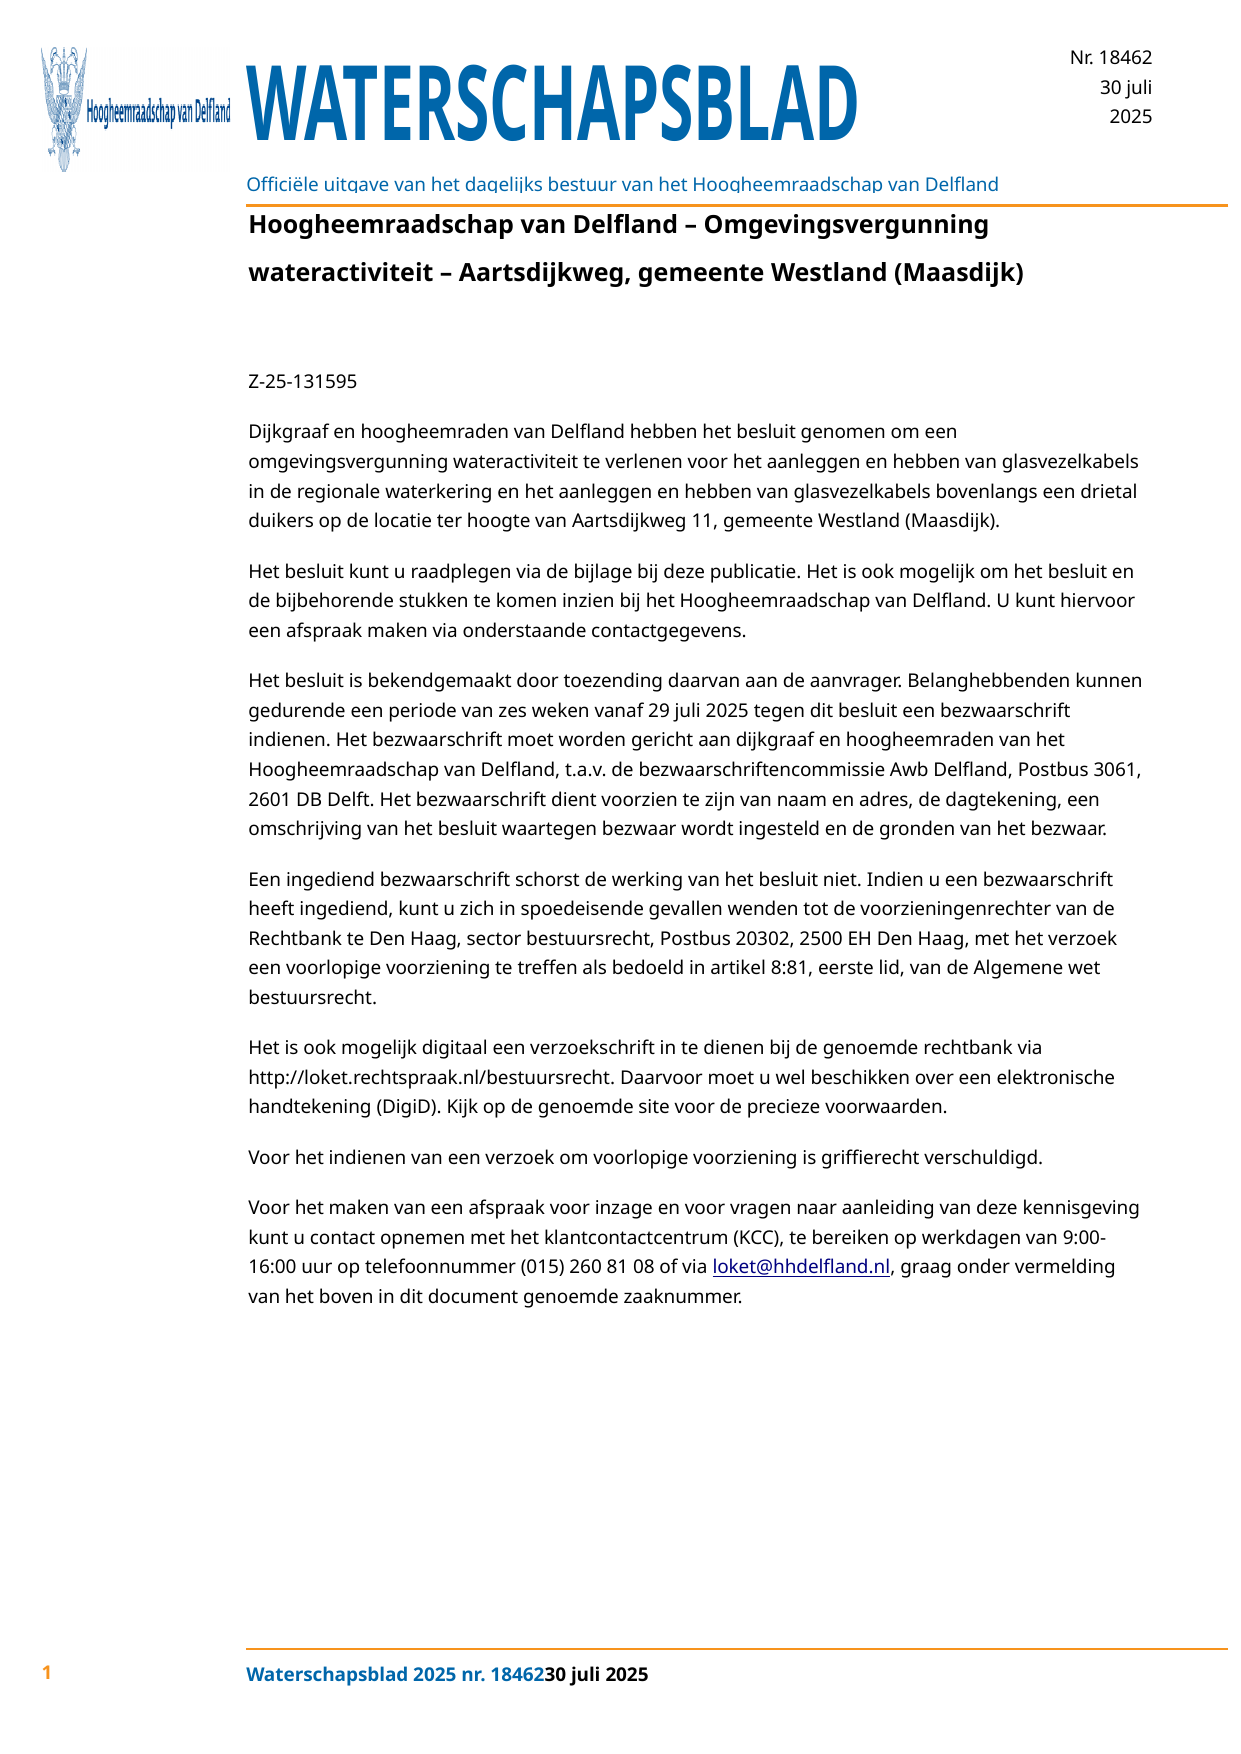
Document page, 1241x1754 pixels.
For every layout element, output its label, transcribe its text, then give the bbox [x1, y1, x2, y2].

text Het besluit kunt u raadplegen via de bijlage bij deze publicatie. Het is ook mogelijk om het besluit en de bijbehorende stukken te komen inzien bij het Hoogheemraadschap van Delfland. U kunt hiervoor een afspraak maken via onderstaande contactgegevens. [248, 558, 1152, 643]
text Z-25-131595 [248, 368, 1152, 394]
text Voor het maken van een afspraak voor inzage en voor vragen naar aanleiding van deze kennisgeving kunt u contact opnemen met het klantcontactcentrum (KCC), te bereiken op werkdagen van 9:00-16:00 uur op telefoonnummer (015) 260 81 08 of via loket@hhdelfland.nl, graag onder vermelding van het boven in dit document genoemde zaaknummer. [248, 1194, 1152, 1309]
text Voor het indienen van een verzoek om voorlopige voorziening is griffierecht verschuldigd. [248, 1144, 1152, 1170]
text Hoogheemraadschap van Delfland – Omgevingsvergunning wateractiviteit – Aartsdijkweg, gemeente Westland (Maasdijk) [248, 207, 1152, 288]
text Het besluit is bekendgemaakt door toezending daarvan aan de aanvrager. Belanghebbenden kunnen gedurende een periode van zes weken vanaf 29 juli 2025 tegen dit besluit een bezwaarschrift indienen. Het bezwaarschrift moet worden gericht aan dijkgraaf en hoogheemraden van het Hoogheemraadschap van Delfland, t.a.v. de bezwaarschriftencommissie Awb Delfland, Postbus 3061, 2601 DB Delft. Het bezwaarschrift dient voorzien te zijn van naam en adres, de dagtekening, een omschrijving van het besluit waartegen bezwaar wordt ingesteld en de gronden van het bezwaar. [248, 667, 1152, 841]
text Dijkgraaf en hoogheemraden van Delfland hebben het besluit genomen om een omgevingsvergunning wateractiviteit te verlenen voor het aanleggen en hebben van glasvezelkabels in de regionale waterkering en het aanleggen en hebben van glasvezelkabels bovenlangs een drietal duikers op de locatie ter hoogte van Aartsdijkweg 11, gemeente Westland (Maasdijk). [248, 419, 1152, 533]
text Het is ook mogelijk digitaal een verzoekschrift in te dienen bij de genoemde rechtbank via http://loket.rechtspraak.nl/bestuursrecht. Daarvoor moet u wel beschikken over een elektronische handtekening (DigiD). Kijk op de genoemde site voor de precieze voorwaarden. [248, 1034, 1152, 1119]
picture [41, 47, 231, 172]
text Een ingediend bezwaarschrift schorst de werking van het besluit niet. Indien u een bezwaarschrift heeft ingediend, kunt u zich in spoedeisende gevallen wenden tot de voorzieningenrechter van de Rechtbank te Den Haag, sector bestuursrecht, Postbus 20302, 2500 EH Den Haag, met het verzoek een voorlopige voorziening te treffen als bedoeld in artikel 8:81, eerste lid, van de Algemene wet bestuursrecht. [248, 866, 1152, 1010]
